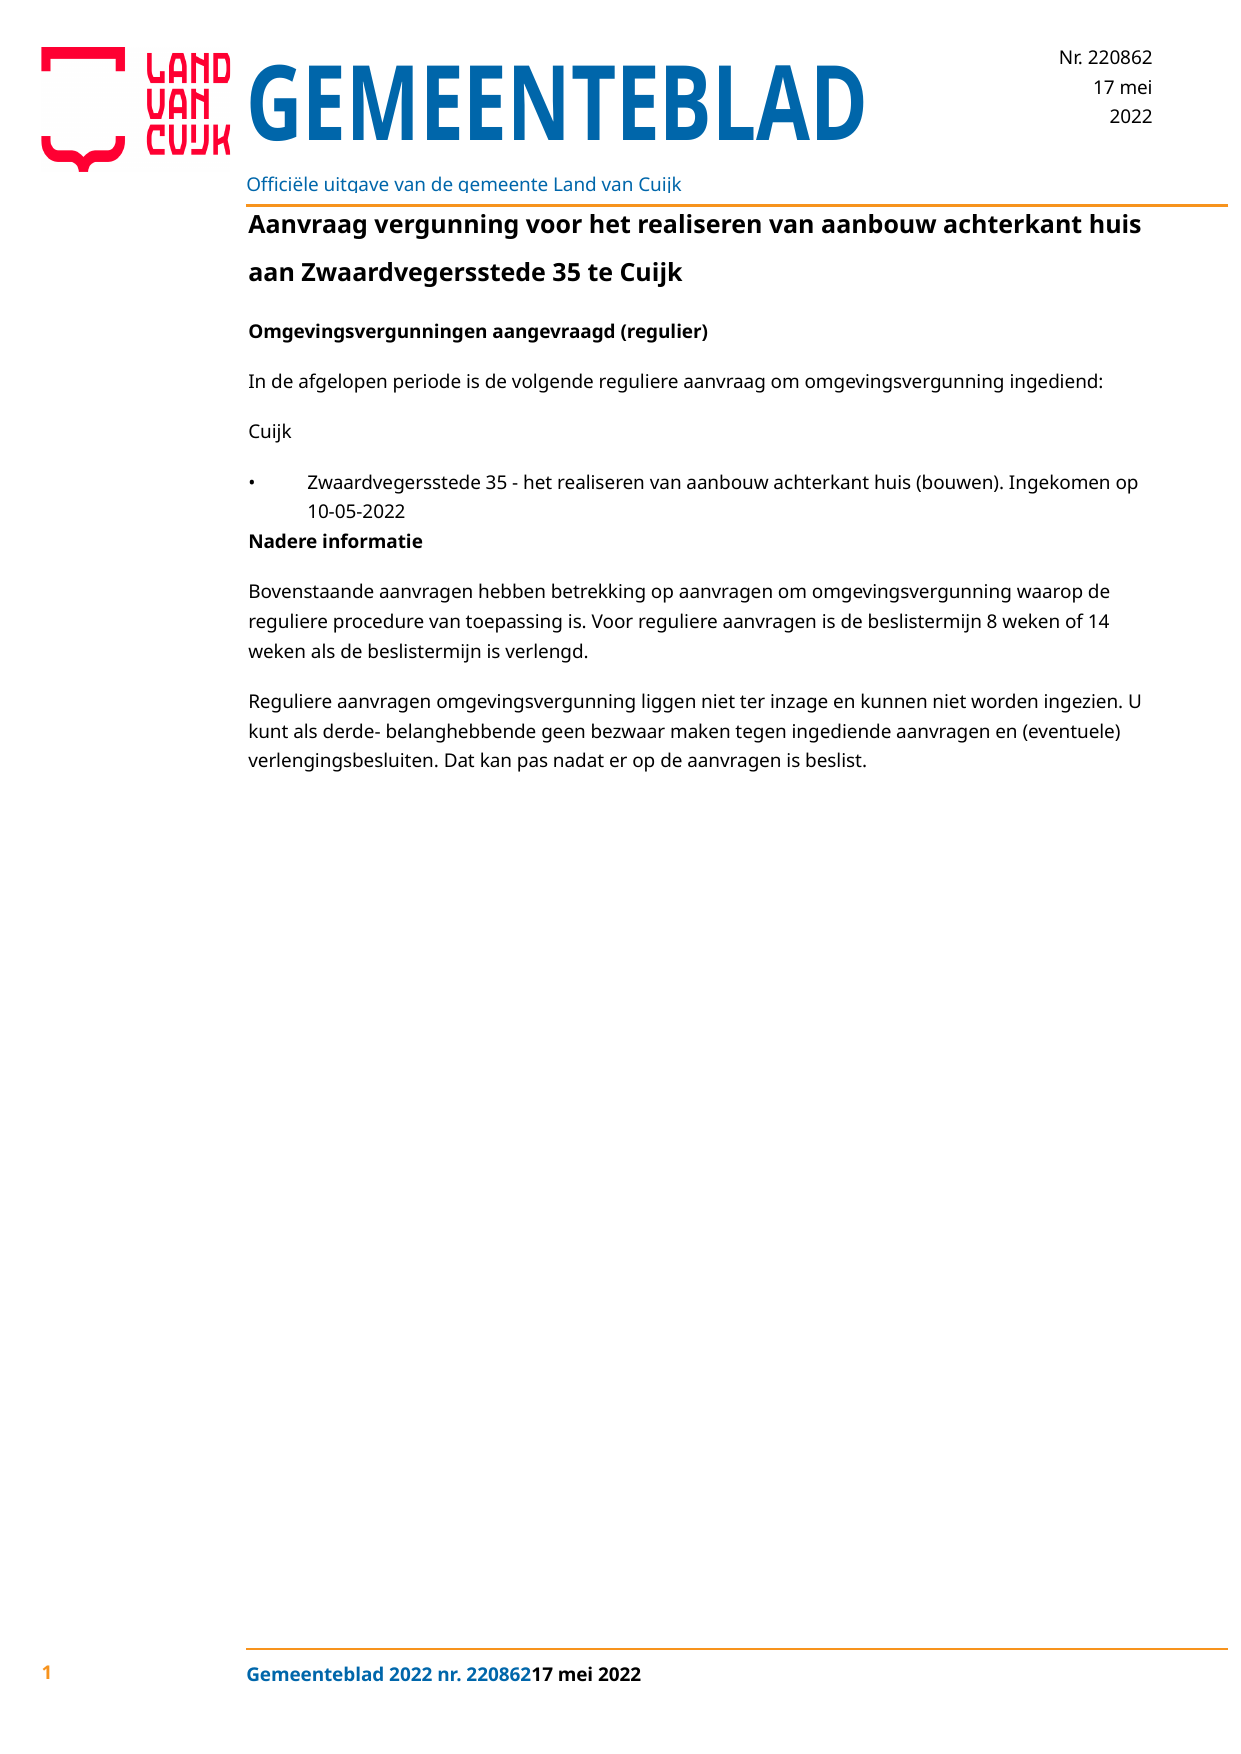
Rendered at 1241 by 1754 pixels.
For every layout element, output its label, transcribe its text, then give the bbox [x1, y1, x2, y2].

text Aanvraag vergunning voor het realiseren van aanbouw achterkant huis aan Zwaardvegersstede 35 te Cuijk [248, 207, 1152, 288]
text Reguliere aanvragen omgevingsvergunning liggen niet ter inzage en kunnen niet worden ingezien. U kunt als derde- belanghebbende geen bezwaar maken tegen ingediende aanvragen en (eventuele) verlengingsbesluiten. Dat kan pas nadat er op de aanvragen is beslist. [248, 688, 1152, 773]
text Cuijk [248, 419, 1152, 444]
text Omgevingsvergunningen aangevraagd (regulier) [248, 318, 1152, 344]
list Zwaardvegersstede 35 - het realiseren van aanbouw achterkant huis (bouwen). Ingekomen op 10-05-2022 [248, 469, 1152, 524]
text Bovenstaande aanvragen hebben betrekking op aanvragen om omgevingsvergunning waarop de reguliere procedure van toepassing is. Voor reguliere aanvragen is de beslistermijn 8 weken of 14 weken als de beslistermijn is verlengd. [248, 579, 1152, 664]
text Nadere informatie [248, 528, 1152, 554]
text In de afgelopen periode is de volgende reguliere aanvraag om omgevingsvergunning ingediend: [248, 368, 1152, 394]
picture [41, 47, 231, 172]
